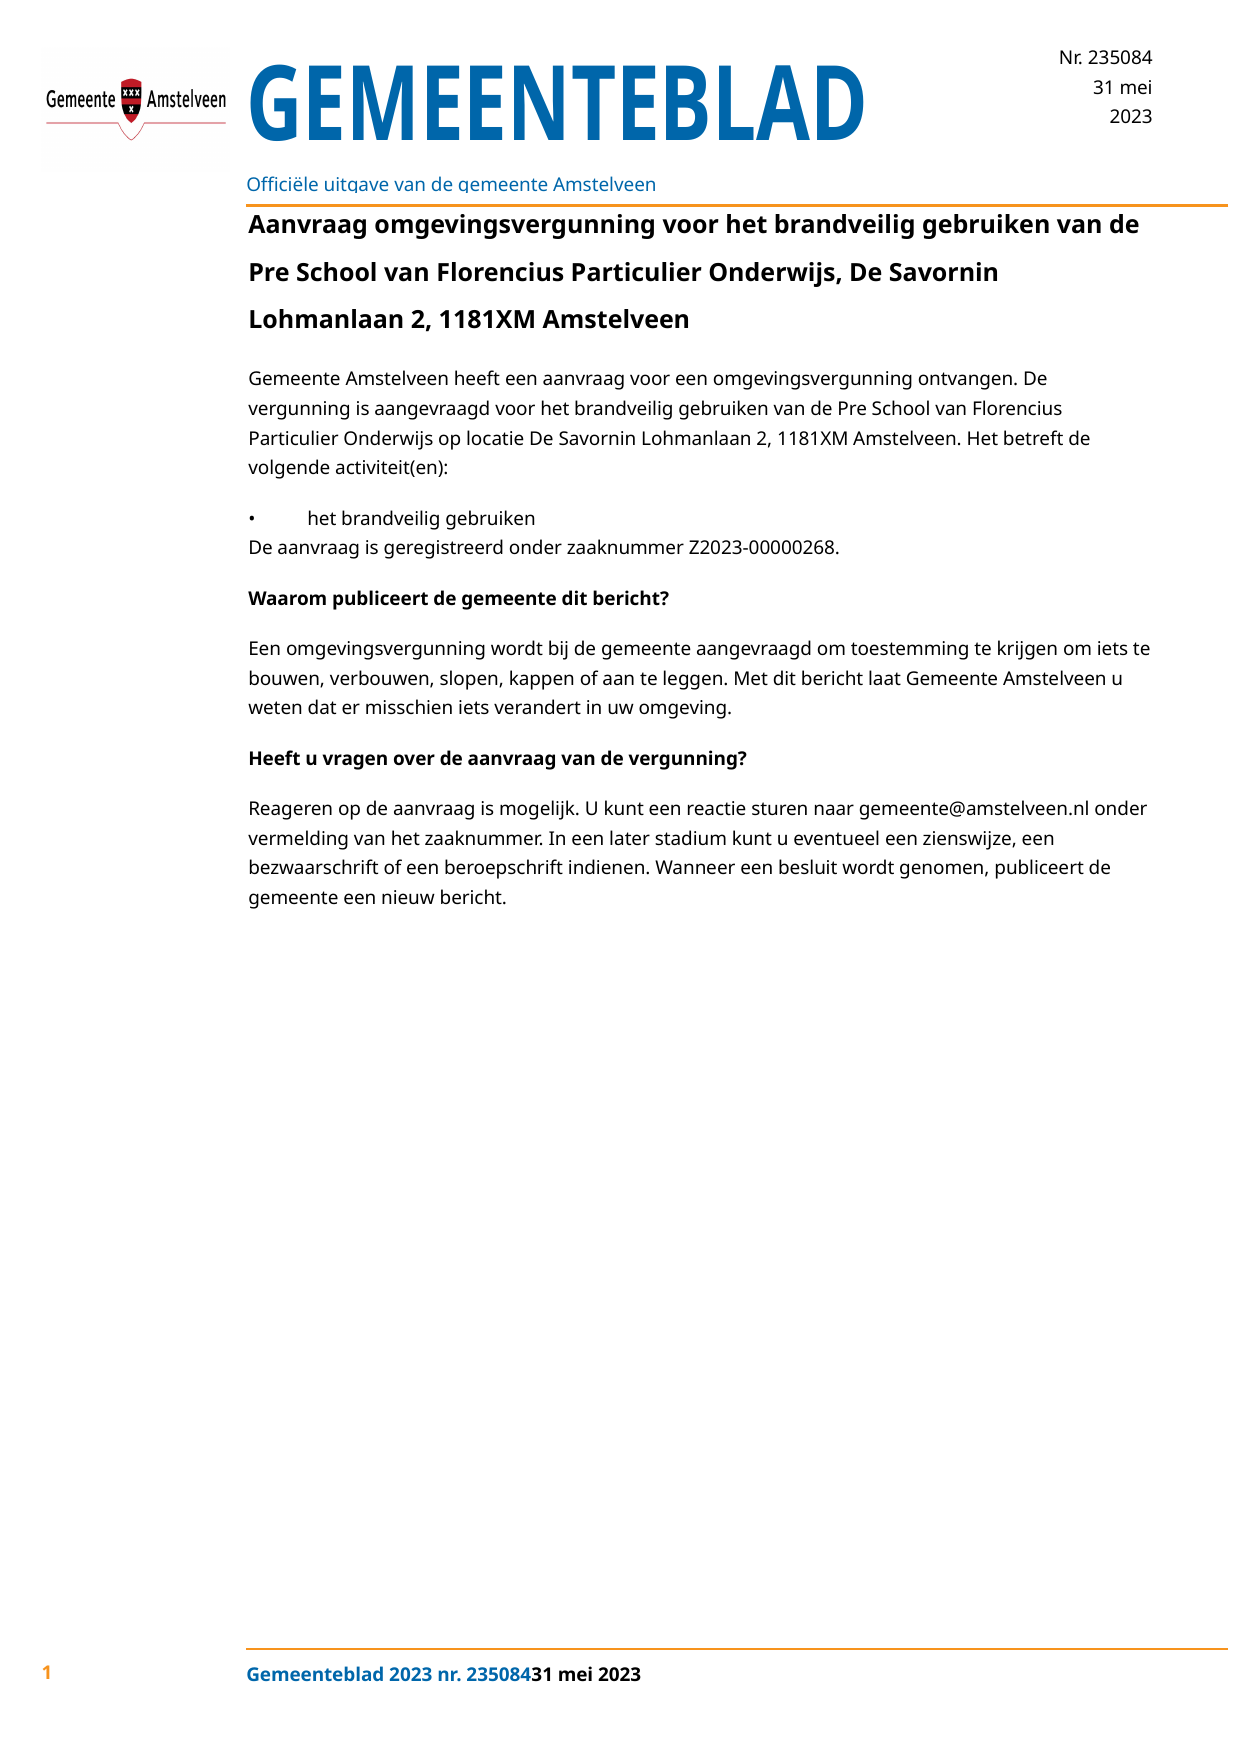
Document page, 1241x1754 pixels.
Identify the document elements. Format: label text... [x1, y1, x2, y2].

picture [41, 47, 231, 172]
text De aanvraag is geregistreerd onder zaaknummer Z2023-00000268. [248, 534, 1152, 560]
list het brandveilig gebruiken [248, 505, 1152, 530]
text Reageren op de aanvraag is mogelijk. U kunt een reactie sturen naar gemeente@amstelveen.nl onder vermelding van het zaaknummer. In een later stadium kunt u eventueel een zienswijze, een bezwaarschrift of een beroepschrift indienen. Wanneer een besluit wordt genomen, publiceert de gemeente een nieuw bericht. [248, 795, 1152, 909]
text Aanvraag omgevingsvergunning voor het brandveilig gebruiken van de Pre School van Florencius Particulier Onderwijs, De Savornin Lohmanlaan 2, 1181XM Amstelveen [248, 207, 1152, 336]
text Een omgevingsvergunning wordt bij de gemeente aangevraagd om toestemming te krijgen om iets te bouwen, verbouwen, slopen, kappen of aan te leggen. Met dit bericht laat Gemeente Amstelveen u weten dat er misschien iets verandert in uw omgeving. [248, 635, 1152, 720]
text Waarom publiceert de gemeente dit bericht? [248, 585, 1152, 610]
text Heeft u vragen over de aanvraag van de vergunning? [248, 745, 1152, 770]
text Gemeente Amstelveen heeft een aanvraag voor een omgevingsvergunning ontvangen. De vergunning is aangevraagd voor het brandveilig gebruiken van de Pre School van Florencius Particulier Onderwijs op locatie De Savornin Lohmanlaan 2, 1181XM Amstelveen. Het betreft de volgende activiteit(en): [248, 366, 1152, 480]
